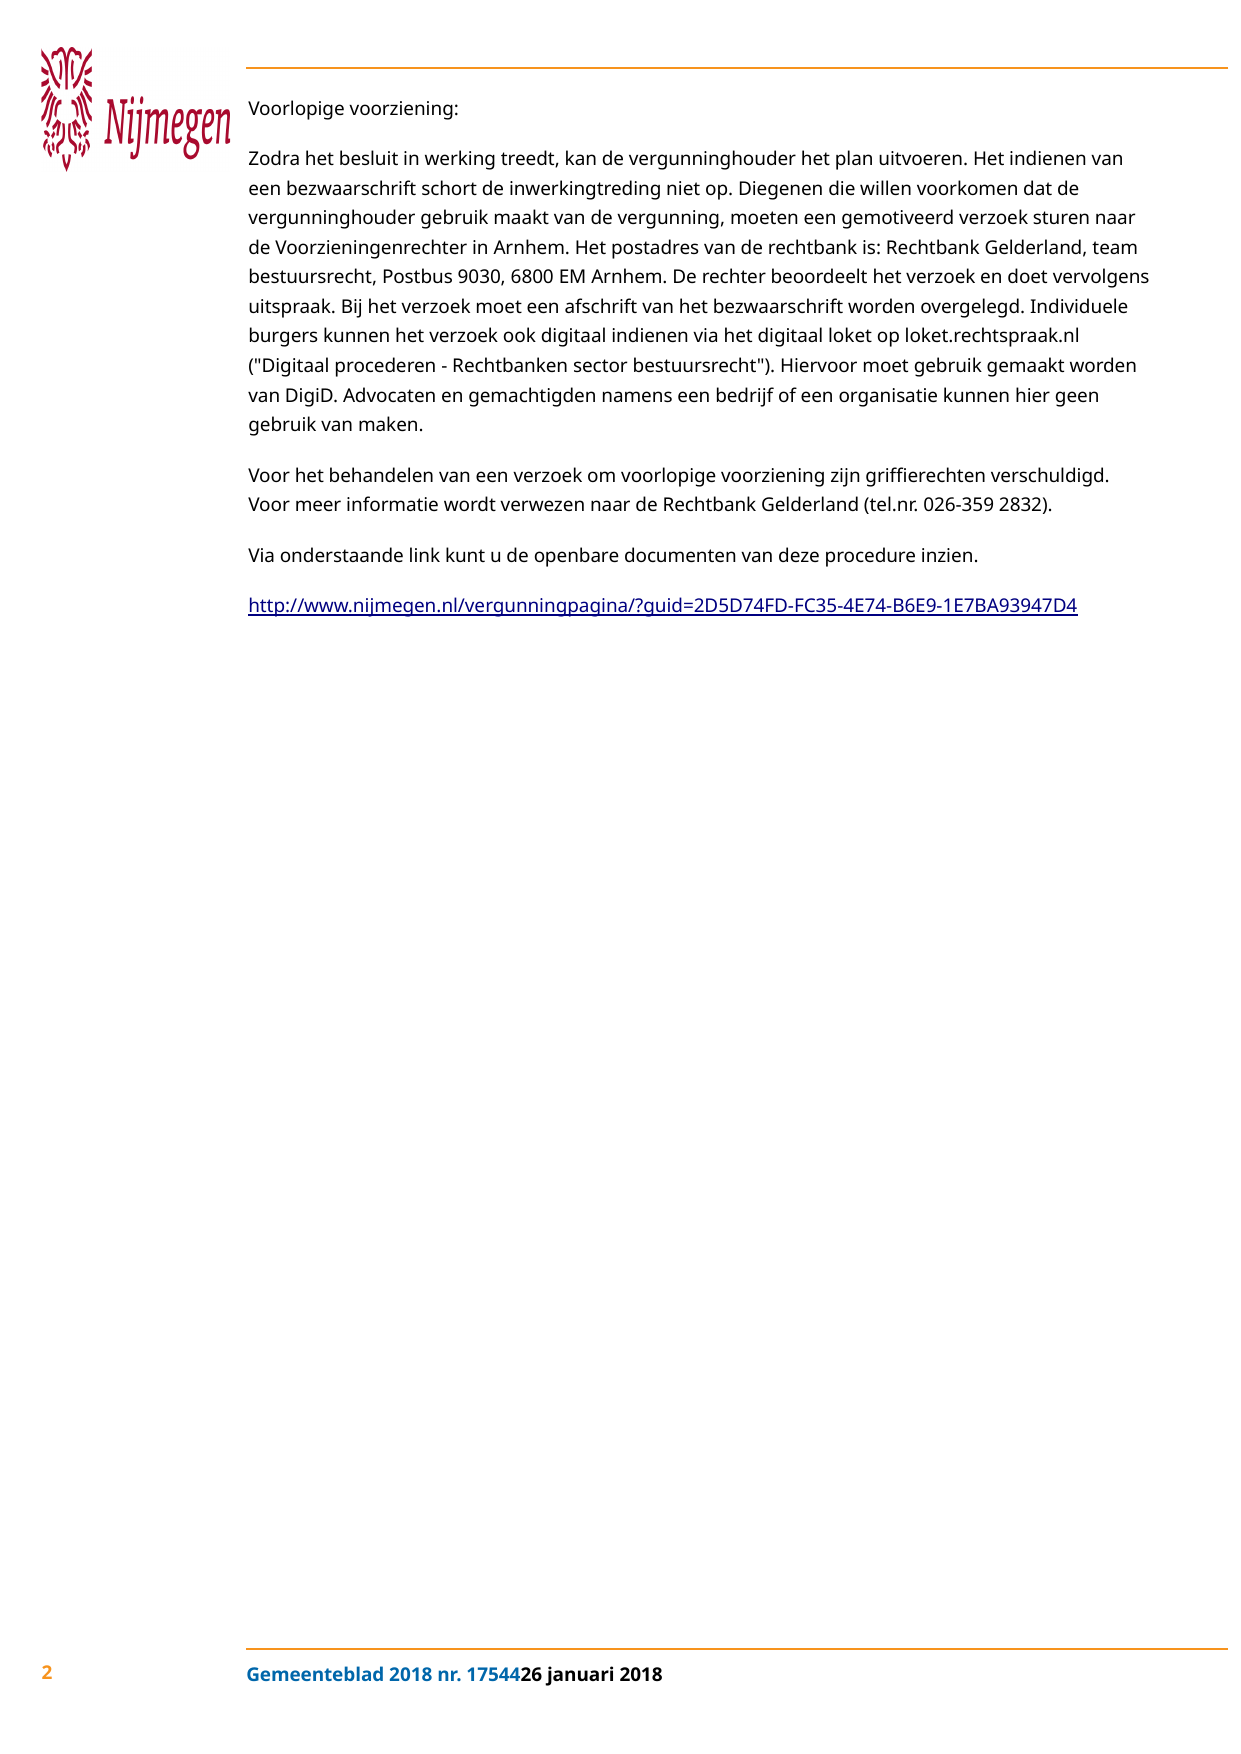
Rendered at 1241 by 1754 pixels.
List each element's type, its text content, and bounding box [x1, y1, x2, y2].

text Via onderstaande link kunt u de openbare documenten van deze procedure inzien. [248, 542, 1152, 568]
text Voor het behandelen van een verzoek om voorlopige voorziening zijn griffierechten verschuldigd. Voor meer informatie wordt verwezen naar de Rechtbank Gelderland (tel.nr. 026-359 2832). [248, 462, 1152, 517]
text http://www.nijmegen.nl/vergunningpagina/?guid=2D5D74FD-FC35-4E74-B6E9-1E7BA93947D4 [248, 592, 1152, 618]
picture [41, 47, 231, 172]
text Voorlopige voorziening: [248, 95, 1152, 121]
text Zodra het besluit in werking treedt, kan de vergunninghouder het plan uitvoeren. Het indienen van een bezwaarschrift schort de inwerkingtreding niet op. Diegenen die willen voorkomen dat de vergunninghouder gebruik maakt van de vergunning, moeten een gemotiveerd verzoek sturen naar de Voorzieningenrechter in Arnhem. Het postadres van de rechtbank is: Rechtbank Gelderland, team bestuursrecht, Postbus 9030, 6800 EM Arnhem. De rechter beoordeelt het verzoek en doet vervolgens uitspraak. Bij het verzoek moet een afschrift van het bezwaarschrift worden overgelegd. Individuele burgers kunnen het verzoek ook digitaal indienen via het digitaal loket op loket.rechtspraak.nl ("Digitaal procederen - Rechtbanken sector bestuursrecht"). Hiervoor moet gebruik gemaakt worden van DigiD. Advocaten en gemachtigden namens een bedrijf of een organisatie kunnen hier geen gebruik van maken. [248, 145, 1152, 437]
